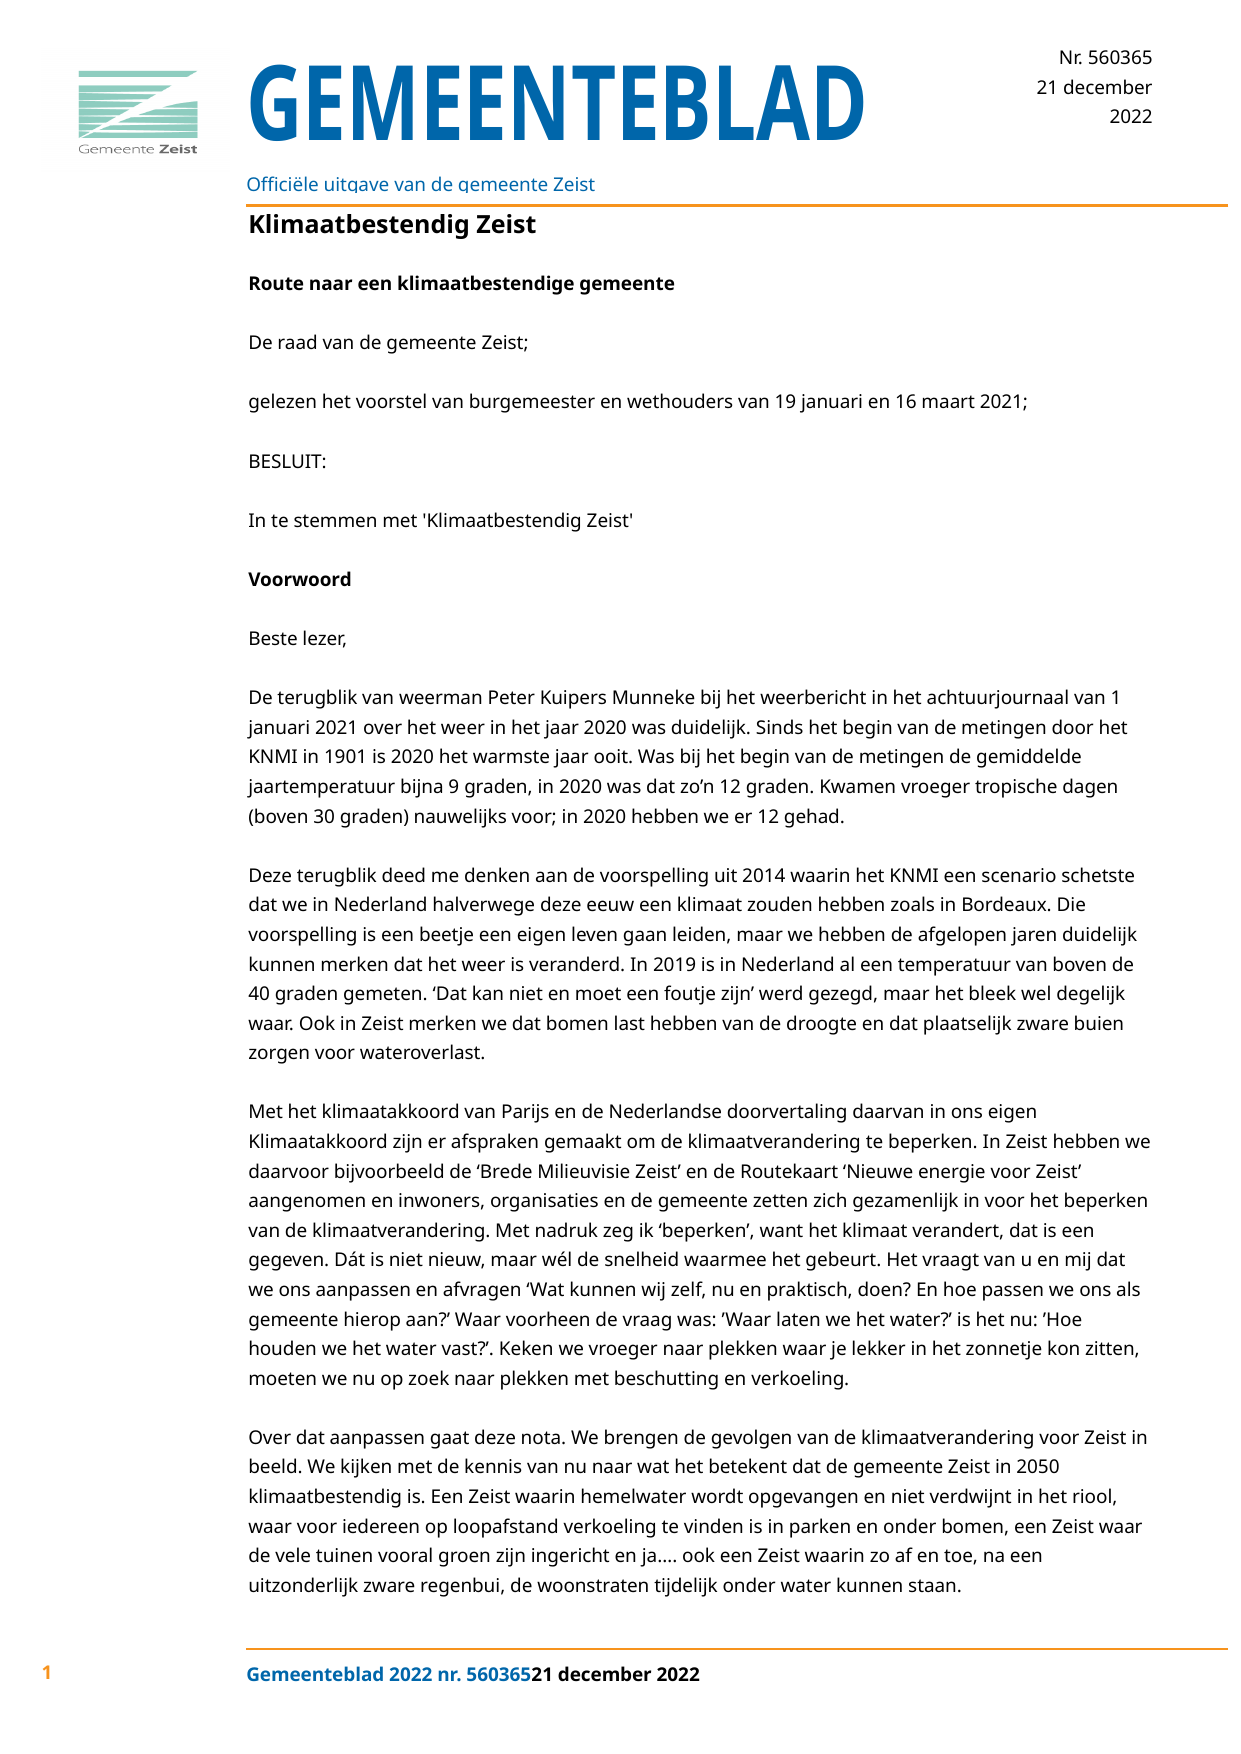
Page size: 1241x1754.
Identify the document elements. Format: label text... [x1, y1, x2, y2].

text Voorwoord [248, 566, 1152, 592]
text Met het klimaatakkoord van Parijs en de Nederlandse doorvertaling daarvan in ons eigen Klimaatakkoord zijn er afspraken gemaakt om de klimaatverandering te beperken. In Zeist hebben we daarvoor bijvoorbeeld de ‘Brede Milieuvisie Zeist’ en de Routekaart ‘Nieuwe energie voor Zeist’ aangenomen en inwoners, organisaties en de gemeente zetten zich gezamenlijk in voor het beperken van de klimaatverandering. Met nadruk zeg ik ‘beperken’, want het klimaat verandert, dat is een gegeven. Dát is niet nieuw, maar wél de snelheid waarmee het gebeurt. Het vraagt van u en mij dat we ons aanpassen en afvragen ‘Wat kunnen wij zelf, nu en praktisch, doen? En hoe passen we ons als gemeente hierop aan?’ Waar voorheen de vraag was: ’Waar laten we het water?’ is het nu: ’Hoe houden we het water vast?’. Keken we vroeger naar plekken waar je lekker in het zonnetje kon zitten, moeten we nu op zoek naar plekken met beschutting en verkoeling. [248, 1099, 1152, 1391]
text Route naar een klimaatbestendige gemeente [248, 270, 1152, 296]
text De raad van de gemeente Zeist; [248, 329, 1152, 355]
text De terugblik van weerman Peter Kuipers Munneke bij het weerbericht in het achtuurjournaal van 1 januari 2021 over het weer in het jaar 2020 was duidelijk. Sinds het begin van de metingen door het KNMI in 1901 is 2020 het warmste jaar ooit. Was bij het begin van de metingen de gemiddelde jaartemperatuur bijna 9 graden, in 2020 was dat zo’n 12 graden. Kwamen vroeger tropische dagen (boven 30 graden) nauwelijks voor; in 2020 hebben we er 12 gehad. [248, 684, 1152, 828]
picture [41, 47, 231, 172]
text Over dat aanpassen gaat deze nota. We brengen de gevolgen van de klimaatverandering voor Zeist in beeld. We kijken met de kennis van nu naar wat het betekent dat de gemeente Zeist in 2050 klimaatbestendig is. Een Zeist waarin hemelwater wordt opgevangen en niet verdwijnt in het riool, waar voor iedereen op loopafstand verkoeling te vinden is in parken en onder bomen, een Zeist waar de vele tuinen vooral groen zijn ingericht en ja…. ook een Zeist waarin zo af en toe, na een uitzonderlijk zware regenbui, de woonstraten tijdelijk onder water kunnen staan. [248, 1424, 1152, 1598]
text Beste lezer, [248, 625, 1152, 651]
text In te stemmen met 'Klimaatbestendig Zeist' [248, 507, 1152, 533]
text Deze terugblik deed me denken aan de voorspelling uit 2014 waarin het KNMI een scenario schetste dat we in Nederland halverwege deze eeuw een klimaat zouden hebben zoals in Bordeaux. Die voorspelling is een beetje een eigen leven gaan leiden, maar we hebben de afgelopen jaren duidelijk kunnen merken dat het weer is veranderd. In 2019 is in Nederland al een temperatuur van boven de 40 graden gemeten. ‘Dat kan niet en moet een foutje zijn’ werd gezegd, maar het bleek wel degelijk waar. Ook in Zeist merken we dat bomen last hebben van de droogte en dat plaatselijk zware buien zorgen voor wateroverlast. [248, 862, 1152, 1065]
text gelezen het voorstel van burgemeester en wethouders van 19 januari en 16 maart 2021; [248, 389, 1152, 414]
text BESLUIT: [248, 448, 1152, 473]
text Klimaatbestendig Zeist [248, 207, 1152, 241]
